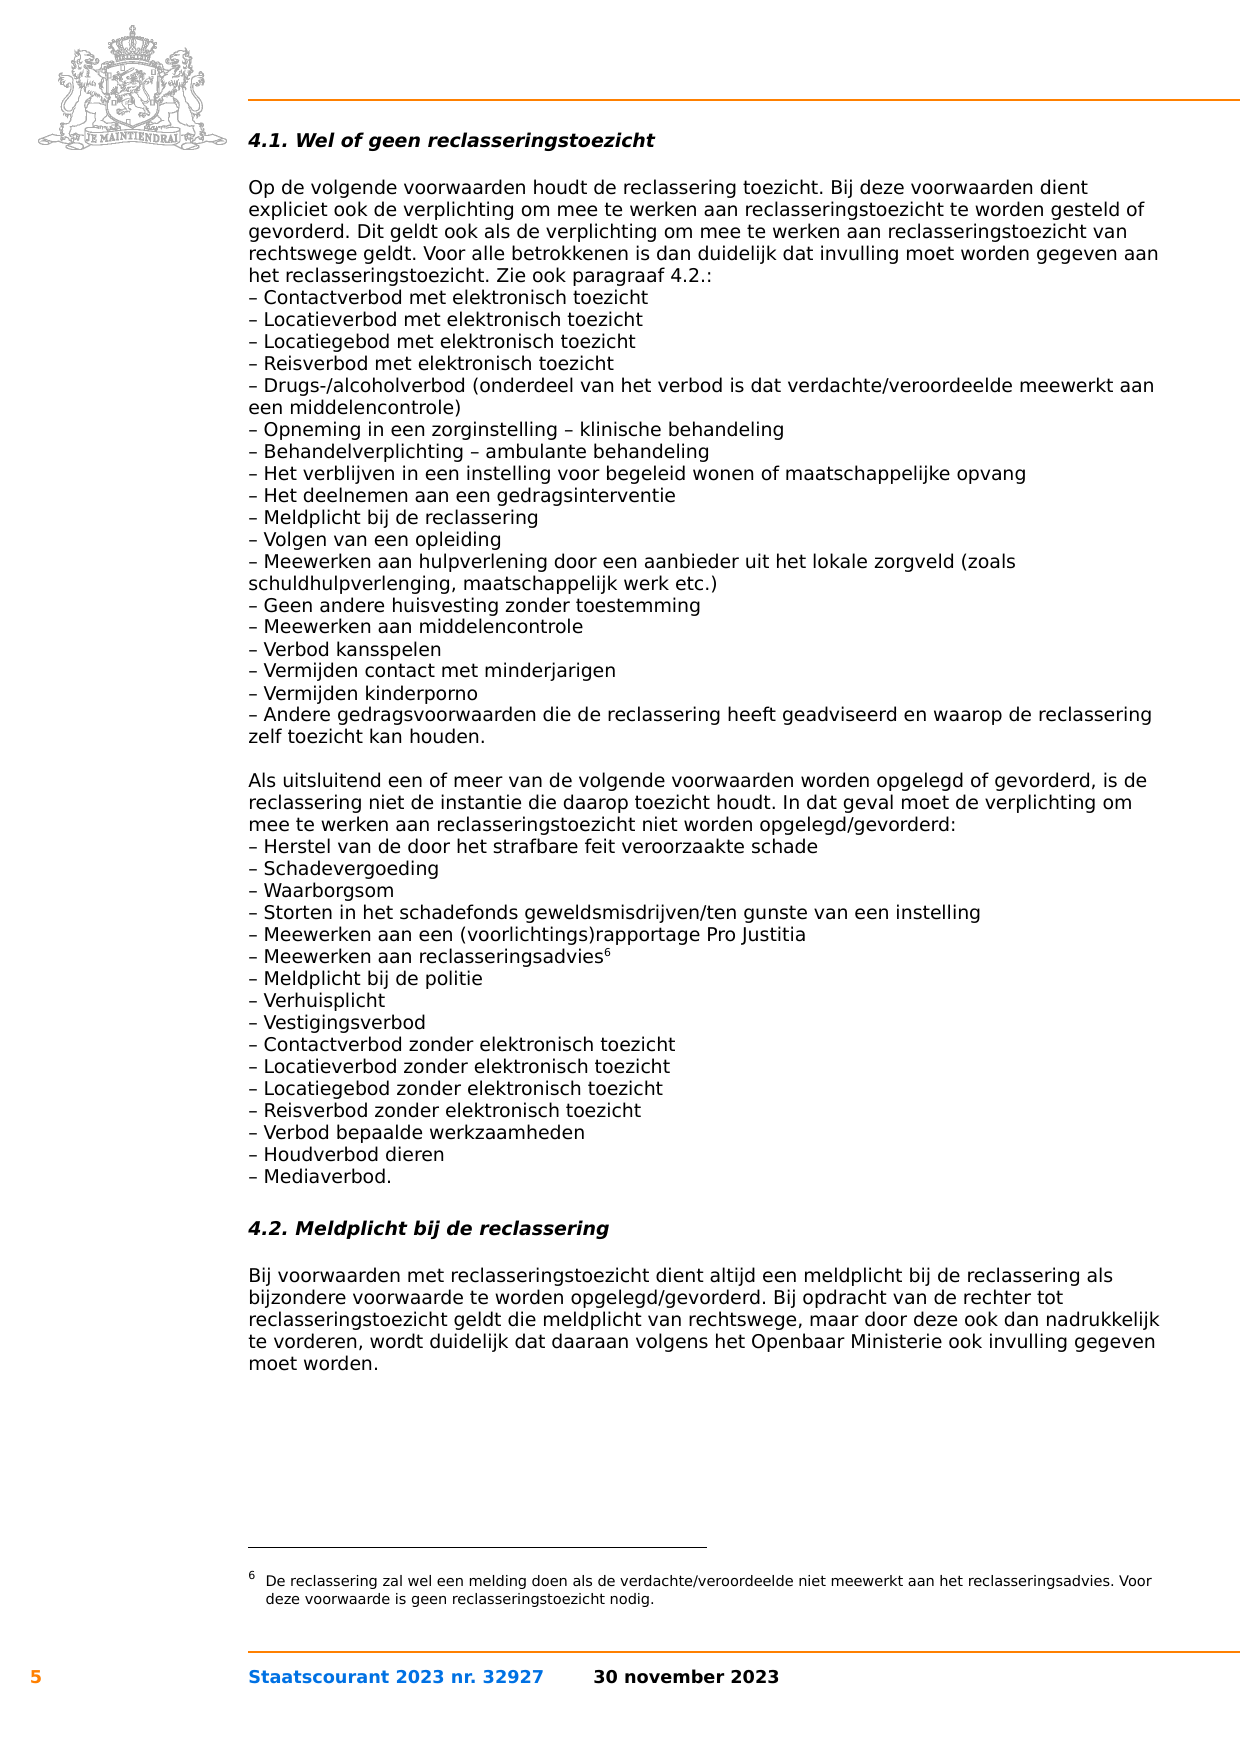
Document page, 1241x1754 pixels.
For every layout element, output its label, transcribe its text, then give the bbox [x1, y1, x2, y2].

text – Locatieverbod met elektronisch toezicht [248, 309, 1163, 331]
text De reclassering zal wel een melding doen als de verdachte/veroordeelde niet meewerkt aan het reclasseringsadvies. Voor deze voorwaarde is geen reclasseringstoezicht nodig. [248, 1569, 1163, 1608]
text – Locatiegebod zonder elektronisch toezicht [248, 1078, 1163, 1100]
text – Opneming in een zorginstelling – klinische behandeling [248, 419, 1163, 441]
text – Verbod kansspelen [248, 638, 1163, 660]
text – Waarborgsom [248, 880, 1163, 902]
text – Meewerken aan reclasseringsadvies [248, 946, 1163, 968]
text – Volgen van een opleiding [248, 528, 1163, 551]
text – Meldplicht bij de reclassering [248, 507, 1163, 528]
text Bij voorwaarden met reclasseringstoezicht dient altijd een meldplicht bij de reclassering als bijzondere voorwaarde te worden opgelegd/gevorderd. Bij opdracht van de rechter tot reclasseringstoezicht geldt die meldplicht van rechtswege, maar door deze ook dan nadrukkelijk te vorderen, wordt duidelijk dat daaraan volgens het Openbaar Ministerie ook invulling gegeven moet worden. [248, 1265, 1163, 1375]
text – Het verblijven in een instelling voor begeleid wonen of maatschappelijke opvang [248, 463, 1163, 484]
subtitle 4.2. Meldplicht bij de reclassering [248, 1218, 1163, 1240]
text – Meewerken aan hulpverlening door een aanbieder uit het lokale zorgveld (zoals schuldhulpverlenging, maatschappelijk werk etc.) [248, 551, 1163, 594]
text – Drugs-/alcoholverbod (onderdeel van het verbod is dat verdachte/veroordeelde meewerkt aan een middelencontrole) [248, 375, 1163, 419]
text – Locatieverbod zonder elektronisch toezicht [248, 1056, 1163, 1078]
text Als uitsluitend een of meer van de volgende voorwaarden worden opgelegd of gevorderd, is de reclassering niet de instantie die daarop toezicht houdt. In dat geval moet de verplichting om mee te werken aan reclasseringstoezicht niet worden opgelegd/gevorderd: [248, 770, 1163, 836]
text Op de volgende voorwaarden houdt de reclassering toezicht. Bij deze voorwaarden dient expliciet ook de verplichting om mee te werken aan reclasseringstoezicht te worden gesteld of gevorderd. Dit geldt ook als de verplichting om mee te werken aan reclasseringstoezicht van rechtswege geldt. Voor alle betrokkenen is dan duidelijk dat invulling moet worden gegeven aan het reclasseringstoezicht. Zie ook paragraaf 4.2.: [248, 177, 1163, 287]
text – Reisverbod zonder elektronisch toezicht [248, 1100, 1163, 1122]
text – Vermijden contact met minderjarigen [248, 660, 1163, 682]
text – Meewerken aan een (voorlichtings)rapportage Pro Justitia [248, 924, 1163, 946]
text – Storten in het schadefonds geweldsmisdrijven/ten gunste van een instelling [248, 902, 1163, 924]
text – Vermijden kinderporno [248, 682, 1163, 704]
text – Meewerken aan middelencontrole [248, 616, 1163, 638]
subtitle 4.1. Wel of geen reclasseringstoezicht [248, 130, 1163, 152]
text – Locatiegebod met elektronisch toezicht [248, 331, 1163, 353]
text – Reisverbod met elektronisch toezicht [248, 353, 1163, 375]
text – Vestigingsverbod [248, 1012, 1163, 1034]
text – Mediaverbod. [248, 1166, 1163, 1188]
text – Geen andere huisvesting zonder toestemming [248, 594, 1163, 616]
text – Herstel van de door het strafbare feit veroorzaakte schade [248, 836, 1163, 858]
text – Contactverbod zonder elektronisch toezicht [248, 1034, 1163, 1056]
text – Verhuisplicht [248, 990, 1163, 1012]
text – Schadevergoeding [248, 858, 1163, 880]
text – Verbod bepaalde werkzaamheden [248, 1122, 1163, 1144]
text – Meldplicht bij de politie [248, 968, 1163, 990]
text – Andere gedragsvoorwaarden die de reclassering heeft geadviseerd en waarop de reclassering zelf toezicht kan houden. [248, 704, 1163, 748]
text – Het deelnemen aan een gedragsinterventie [248, 484, 1163, 507]
text – Houdverbod dieren [248, 1144, 1163, 1166]
picture [38, 25, 227, 150]
text – Behandelverplichting – ambulante behandeling [248, 441, 1163, 463]
text – Contactverbod met elektronisch toezicht [248, 287, 1163, 309]
